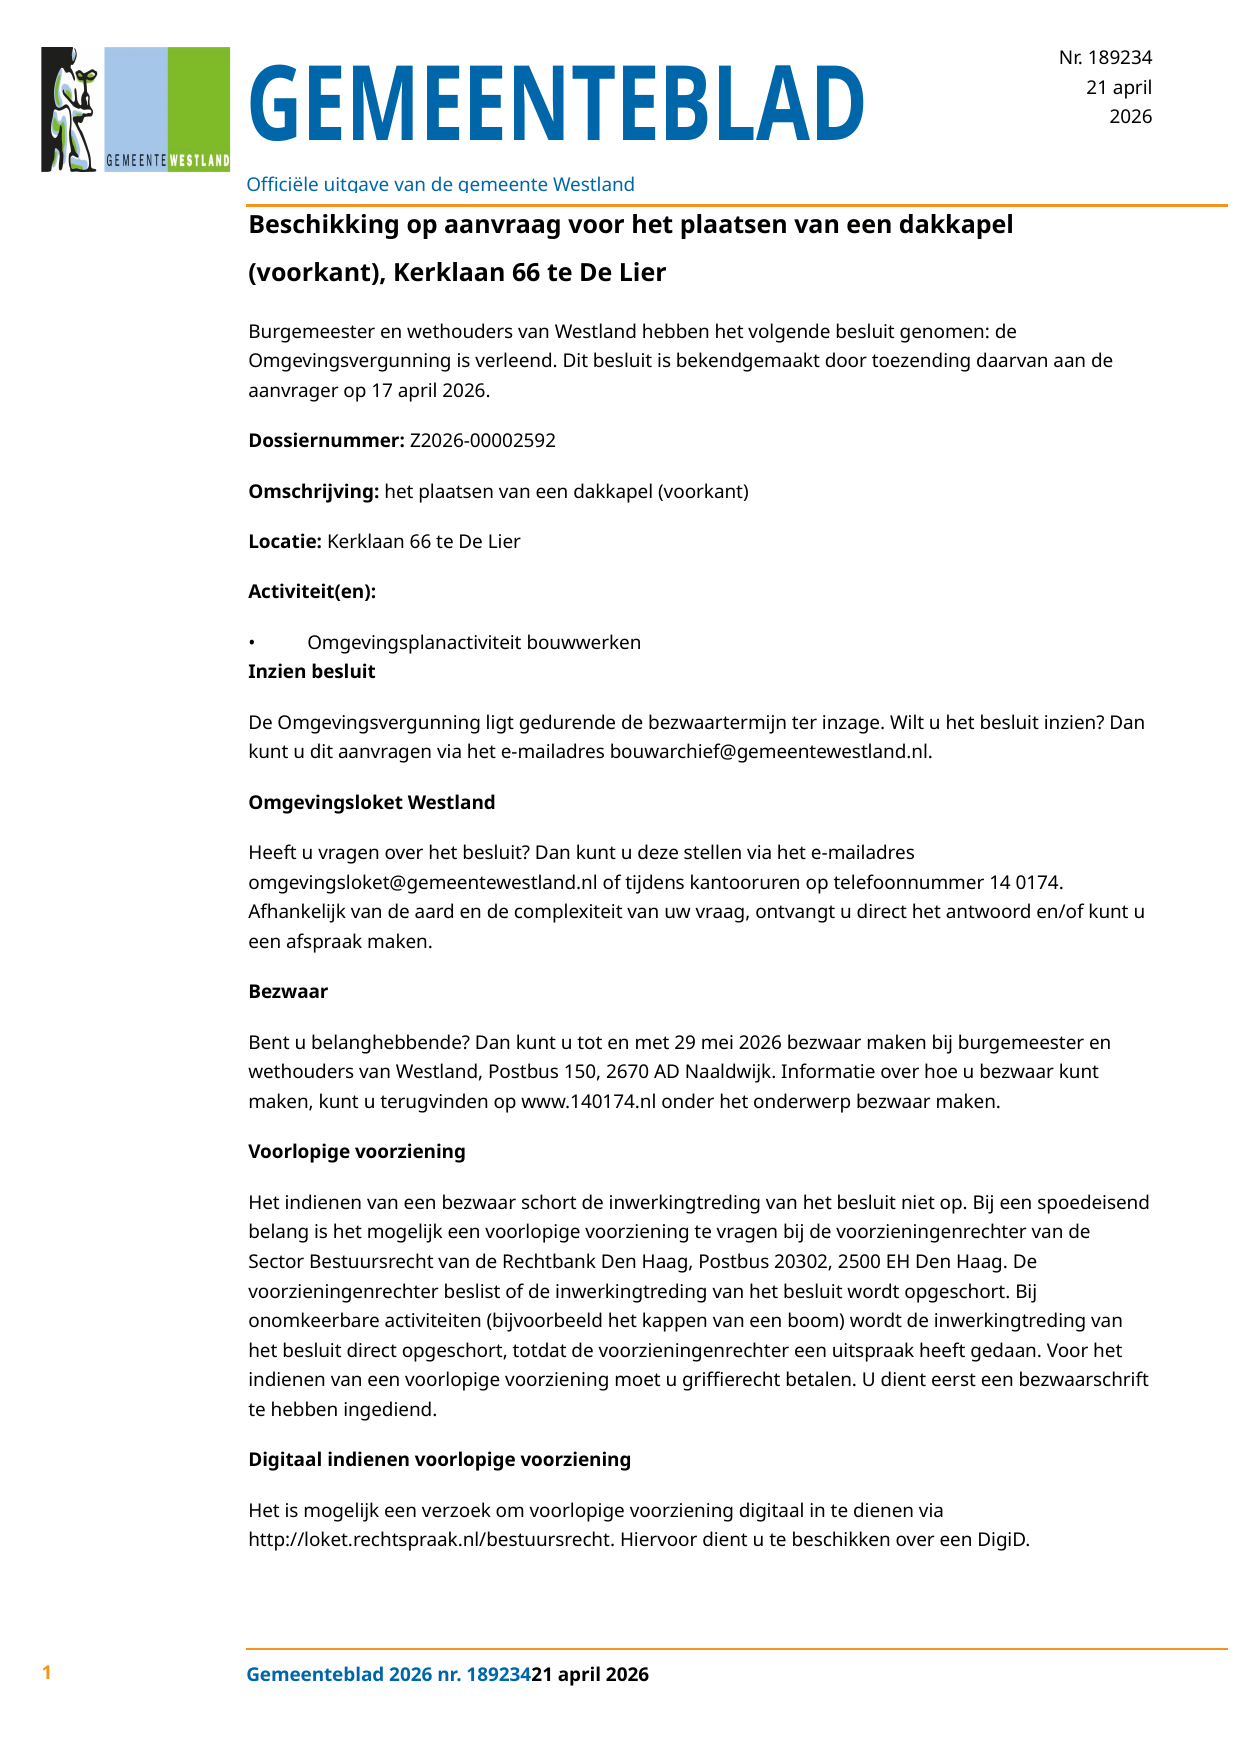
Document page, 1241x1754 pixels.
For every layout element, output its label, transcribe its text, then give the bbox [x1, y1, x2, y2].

text Digitaal indienen voorlopige voorziening [248, 1447, 1152, 1472]
text Locatie: Kerklaan 66 te De Lier [248, 528, 1152, 554]
text Omgevingsloket Westland [248, 789, 1152, 815]
text Beschikking op aanvraag voor het plaatsen van een dakkapel (voorkant), Kerklaan 66 te De Lier [248, 207, 1152, 288]
text Voorlopige voorziening [248, 1139, 1152, 1164]
text Dossiernummer: Z2026-00002592 [248, 427, 1152, 453]
picture [41, 47, 231, 172]
text De Omgevingsvergunning ligt gedurende de bezwaartermijn ter inzage. Wilt u het besluit inzien? Dan kunt u dit aanvragen via het e-mailadres bouwarchief@gemeentewestland.nl. [248, 709, 1152, 764]
text Omschrijving: het plaatsen van een dakkapel (voorkant) [248, 478, 1152, 504]
list Omgevingsplanactiviteit bouwwerken [248, 629, 1152, 655]
text Bezwaar [248, 979, 1152, 1004]
text Inzien besluit [248, 659, 1152, 684]
text Bent u belanghebbende? Dan kunt u tot en met 29 mei 2026 bezwaar maken bij burgemeester en wethouders van Westland, Postbus 150, 2670 AD Naaldwijk. Informatie over hoe u bezwaar kunt maken, kunt u terugvinden op www.140174.nl onder het onderwerp bezwaar maken. [248, 1029, 1152, 1114]
text Het indienen van een bezwaar schort de inwerkingtreding van het besluit niet op. Bij een spoedeisend belang is het mogelijk een voorlopige voorziening te vragen bij de voorzieningenrechter van de Sector Bestuursrecht van de Rechtbank Den Haag, Postbus 20302, 2500 EH Den Haag. De voorzieningenrechter beslist of de inwerkingtreding van het besluit wordt opgeschort. Bij onomkeerbare activiteiten (bijvoorbeeld het kappen van een boom) wordt de inwerkingtreding van het besluit direct opgeschort, totdat de voorzieningenrechter een uitspraak heeft gedaan. Voor het indienen van een voorlopige voorziening moet u griffierecht betalen. U dient eerst een bezwaarschrift te hebben ingediend. [248, 1189, 1152, 1422]
text Het is mogelijk een verzoek om voorlopige voorziening digitaal in te dienen via http://loket.rechtspraak.nl/bestuursrecht. Hiervoor dient u te beschikken over een DigiD. [248, 1497, 1152, 1552]
text Heeft u vragen over het besluit? Dan kunt u deze stellen via het e-mailadres omgevingsloket@gemeentewestland.nl of tijdens kantooruren op telefoonnummer 14 0174. Afhankelijk van de aard en de complexiteit van uw vraag, ontvangt u direct het antwoord en/of kunt u een afspraak maken. [248, 839, 1152, 954]
text Burgemeester en wethouders van Westland hebben het volgende besluit genomen: de Omgevingsvergunning is verleend. Dit besluit is bekendgemaakt door toezending daarvan aan de aanvrager op 17 april 2026. [248, 318, 1152, 403]
text Activiteit(en): [248, 579, 1152, 604]
